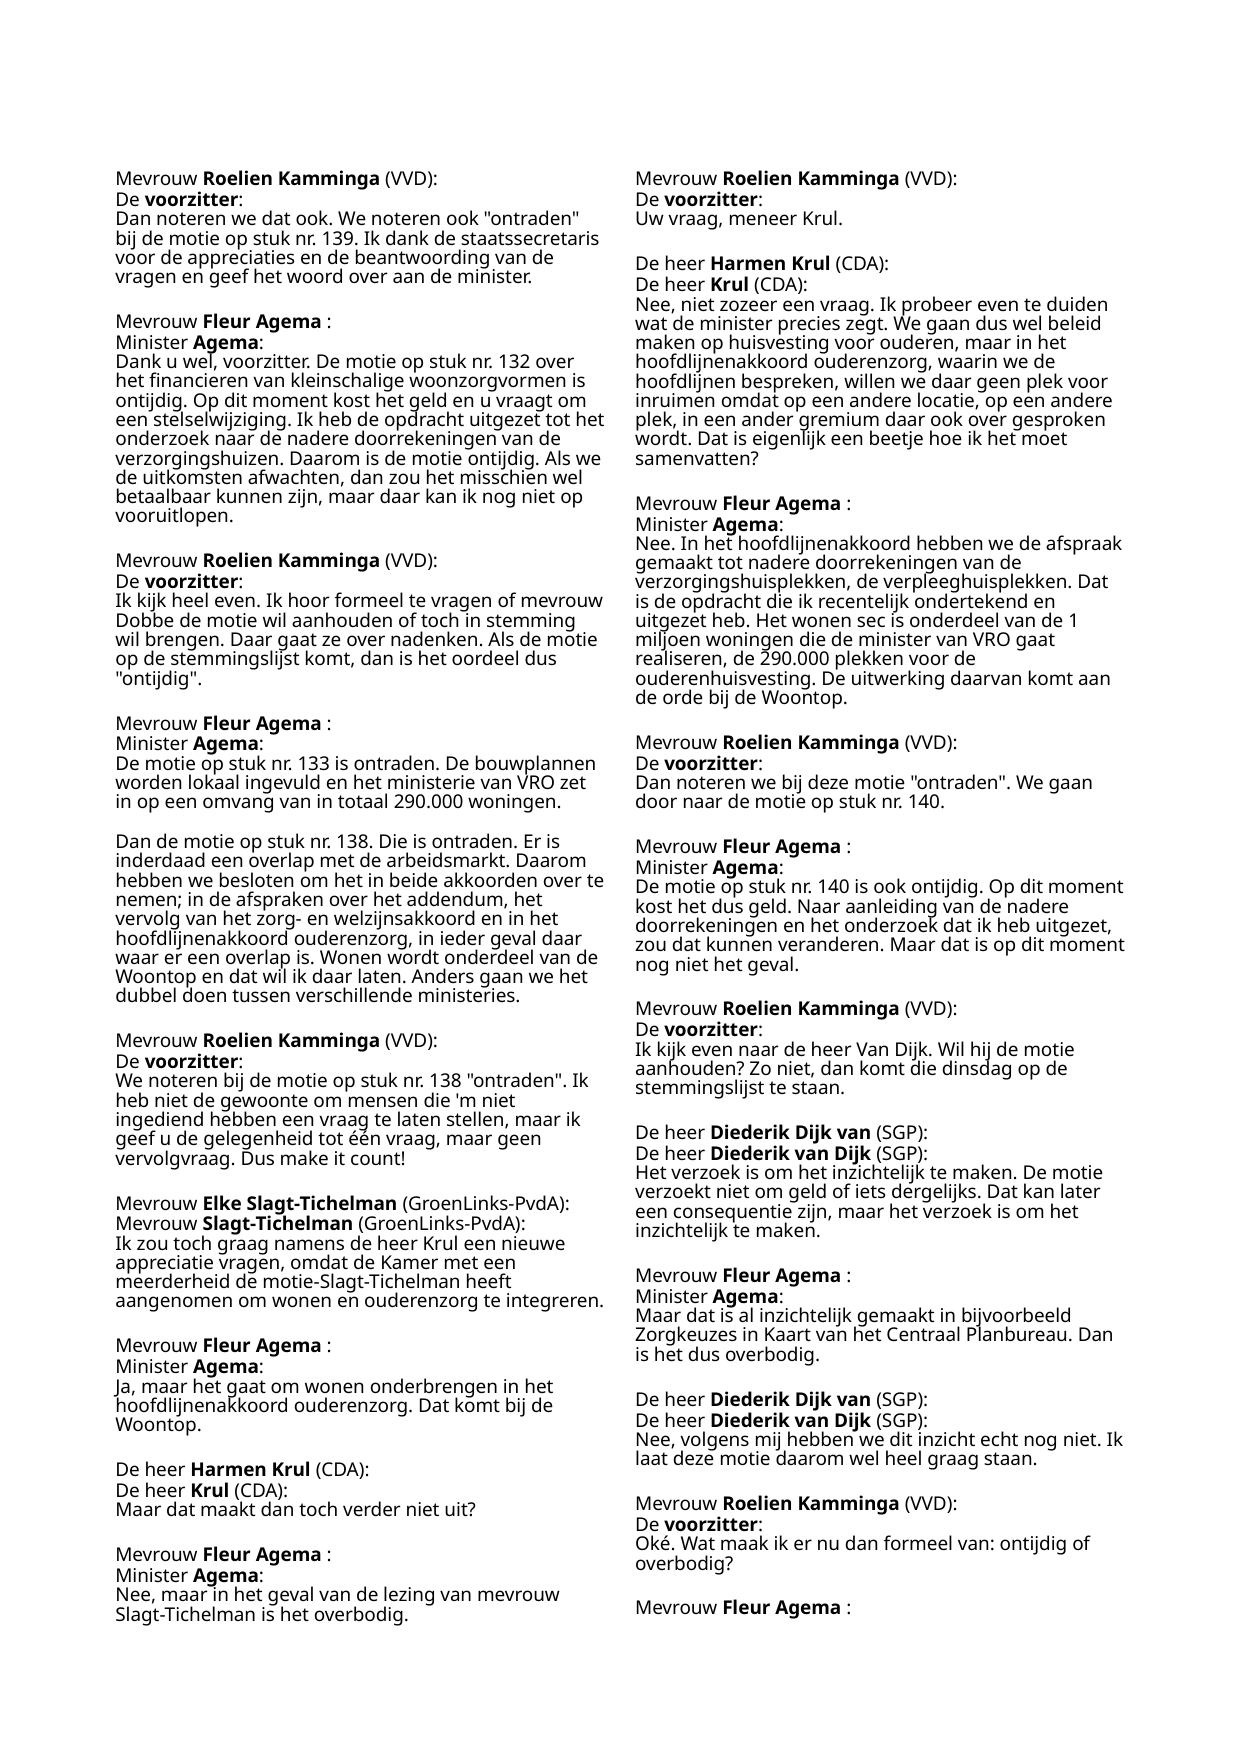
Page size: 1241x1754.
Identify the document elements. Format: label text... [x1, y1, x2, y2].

text Mevrouw Slagt-Tichelman (GroenLinks-PvdA): [115, 1215, 605, 1235]
text De heer Diederik Dijk van (SGP): [635, 1386, 1125, 1412]
text Oké. Wat maak ik er nu dan formeel van: ontijdig of overbodig? [635, 1535, 1125, 1574]
text Minister Agema: [635, 1288, 1125, 1307]
text De voorzitter: [635, 1021, 1125, 1041]
text Mevrouw Fleur Agema : [115, 710, 605, 735]
text Nee, niet zozeer een vraag. Ik probeer even te duiden wat de minister precies zegt. We gaan dus wel beleid maken op huisvesting voor ouderen, maar in het hoofdlijnenakkoord ouderenzorg, waarin we de hoofdlijnen bespreken, willen we daar geen plek voor inruimen omdat op een andere locatie, op een andere plek, in een ander gremium daar ook over gesproken wordt. Dat is eigenlijk een beetje hoe ik het moet samenvatten? [635, 296, 1125, 469]
text Mevrouw Roelien Kamminga (VVD): [635, 165, 1125, 191]
text Dank u wel, voorzitter. De motie op stuk nr. 132 over het financieren van kleinschalige woonzorgvormen is ontijdig. Op dit moment kost het geld en u vraagt om een stelselwijziging. Ik heb de opdracht uitgezet tot het onderzoek naar de nadere doorrekeningen van de verzorgingshuizen. Daarom is de motie ontijdig. Als we de uitkomsten afwachten, dan zou het misschien wel betaalbaar kunnen zijn, maar daar kan ik nog niet op vooruitlopen. [115, 353, 605, 527]
text De motie op stuk nr. 133 is ontraden. De bouwplannen worden lokaal ingevuld en het ministerie van VRO zet in op een omvang van in totaal 290.000 woningen. [115, 755, 605, 812]
text Uw vraag, meneer Krul. [635, 210, 1125, 230]
text De voorzitter: [635, 191, 1125, 210]
text De voorzitter: [635, 755, 1125, 774]
text Nee, maar in het geval van de lezing van mevrouw Slagt-Tichelman is het overbodig. [115, 1586, 605, 1625]
text Nee. In het hoofdlijnenakkoord hebben we de afspraak gemaakt tot nadere doorrekeningen van de verzorgingshuisplekken, de verpleeghuisplekken. Dat is de opdracht die ik recentelijk ondertekend en uitgezet heb. Het wonen sec is onderdeel van de 1 miljoen woningen die de minister van VRO gaat realiseren, de 290.000 plekken voor de ouderenhuisvesting. De uitwerking daarvan komt aan de orde bij de Woontop. [635, 535, 1125, 708]
text Minister Agema: [115, 1567, 605, 1586]
text Mevrouw Elke Slagt-Tichelman (GroenLinks-PvdA): [115, 1190, 605, 1215]
text Mevrouw Roelien Kamminga (VVD): [635, 1490, 1125, 1516]
text Minister Agema: [635, 859, 1125, 878]
text Ik zou toch graag namens de heer Krul een nieuwe appreciatie vragen, omdat de Kamer met een meerderheid de motie-Slagt-Tichelman heeft aangenomen om wonen en ouderenzorg te integreren. [115, 1235, 605, 1312]
text Mevrouw Fleur Agema : [635, 490, 1125, 516]
text Mevrouw Fleur Agema : [635, 1262, 1125, 1288]
text Ik kijk heel even. Ik hoor formeel te vragen of mevrouw Dobbe de motie wil aanhouden of toch in stemming wil brengen. Daar gaat ze over nadenken. Als de motie op de stemmingslijst komt, dan is het oordeel dus "ontijdig". [115, 592, 605, 689]
text De voorzitter: [115, 191, 605, 210]
text Mevrouw Roelien Kamminga (VVD): [115, 165, 605, 191]
text Mevrouw Roelien Kamminga (VVD): [635, 729, 1125, 755]
text Mevrouw Roelien Kamminga (VVD): [115, 1027, 605, 1053]
text De voorzitter: [115, 1053, 605, 1072]
text De voorzitter: [115, 573, 605, 592]
text Ja, maar het gaat om wonen onderbrengen in het hoofdlijnenakkoord ouderenzorg. Dat komt bij de Woontop. [115, 1378, 605, 1435]
text Maar dat is al inzichtelijk gemaakt in bijvoorbeeld Zorgkeuzes in Kaart van het Centraal Planbureau. Dan is het dus overbodig. [635, 1307, 1125, 1365]
text Dan noteren we dat ook. We noteren ook "ontraden" bij de motie op stuk nr. 139. Ik dank de staatssecretaris voor de appreciaties en de beantwoording van de vragen en geef het woord over aan de minister. [115, 210, 605, 287]
text De heer Diederik van Dijk (SGP): [635, 1412, 1125, 1431]
text Minister Agema: [115, 334, 605, 353]
text Dan noteren we bij deze motie "ontraden". We gaan door naar de motie op stuk nr. 140. [635, 774, 1125, 813]
text De motie op stuk nr. 140 is ook ontijdig. Op dit moment kost het dus geld. Naar aanleiding van de nadere doorrekeningen en het onderzoek dat ik heb uitgezet, zou dat kunnen veranderen. Maar dat is op dit moment nog niet het geval. [635, 878, 1125, 975]
text Minister Agema: [115, 735, 605, 755]
text Dan de motie op stuk nr. 138. Die is ontraden. Er is inderdaad een overlap met de arbeidsmarkt. Daarom hebben we besloten om het in beide akkoorden over te nemen; in de afspraken over het addendum, het vervolg van het zorg- en welzijnsakkoord en in het hoofdlijnenakkoord ouderenzorg, in ieder geval daar waar er een overlap is. Wonen wordt onderdeel van de Woontop en dat wil ik daar laten. Anders gaan we het dubbel doen tussen verschillende ministeries. [115, 833, 605, 1007]
text Mevrouw Fleur Agema : [115, 308, 605, 334]
text Minister Agema: [115, 1358, 605, 1378]
text De heer Krul (CDA): [115, 1482, 605, 1501]
text Maar dat maakt dan toch verder niet uit? [115, 1501, 605, 1521]
text De heer Harmen Krul (CDA): [635, 251, 1125, 276]
text Mevrouw Fleur Agema : [635, 1594, 1125, 1620]
text Ik kijk even naar de heer Van Dijk. Wil hij de motie aanhouden? Zo niet, dan komt die dinsdag op de stemmingslijst te staan. [635, 1041, 1125, 1098]
text De heer Diederik van Dijk (SGP): [635, 1145, 1125, 1164]
text Mevrouw Fleur Agema : [115, 1541, 605, 1567]
text Mevrouw Roelien Kamminga (VVD): [115, 547, 605, 573]
text Mevrouw Fleur Agema : [115, 1333, 605, 1358]
text Het verzoek is om het inzichtelijk te maken. De motie verzoekt niet om geld of iets dergelijks. Dat kan later een consequentie zijn, maar het verzoek is om het inzichtelijk te maken. [635, 1164, 1125, 1241]
text De heer Diederik Dijk van (SGP): [635, 1119, 1125, 1145]
text De heer Harmen Krul (CDA): [115, 1456, 605, 1482]
text Nee, volgens mij hebben we dit inzicht echt nog niet. Ik laat deze motie daarom wel heel graag staan. [635, 1431, 1125, 1469]
text Mevrouw Roelien Kamminga (VVD): [635, 996, 1125, 1021]
text De heer Krul (CDA): [635, 276, 1125, 296]
text Mevrouw Fleur Agema : [635, 833, 1125, 859]
text We noteren bij de motie op stuk nr. 138 "ontraden". Ik heb niet de gewoonte om mensen die 'm niet ingediend hebben een vraag te laten stellen, maar ik geef u de gelegenheid tot één vraag, maar geen vervolgvraag. Dus make it count! [115, 1072, 605, 1169]
text De voorzitter: [635, 1516, 1125, 1535]
text Minister Agema: [635, 516, 1125, 535]
